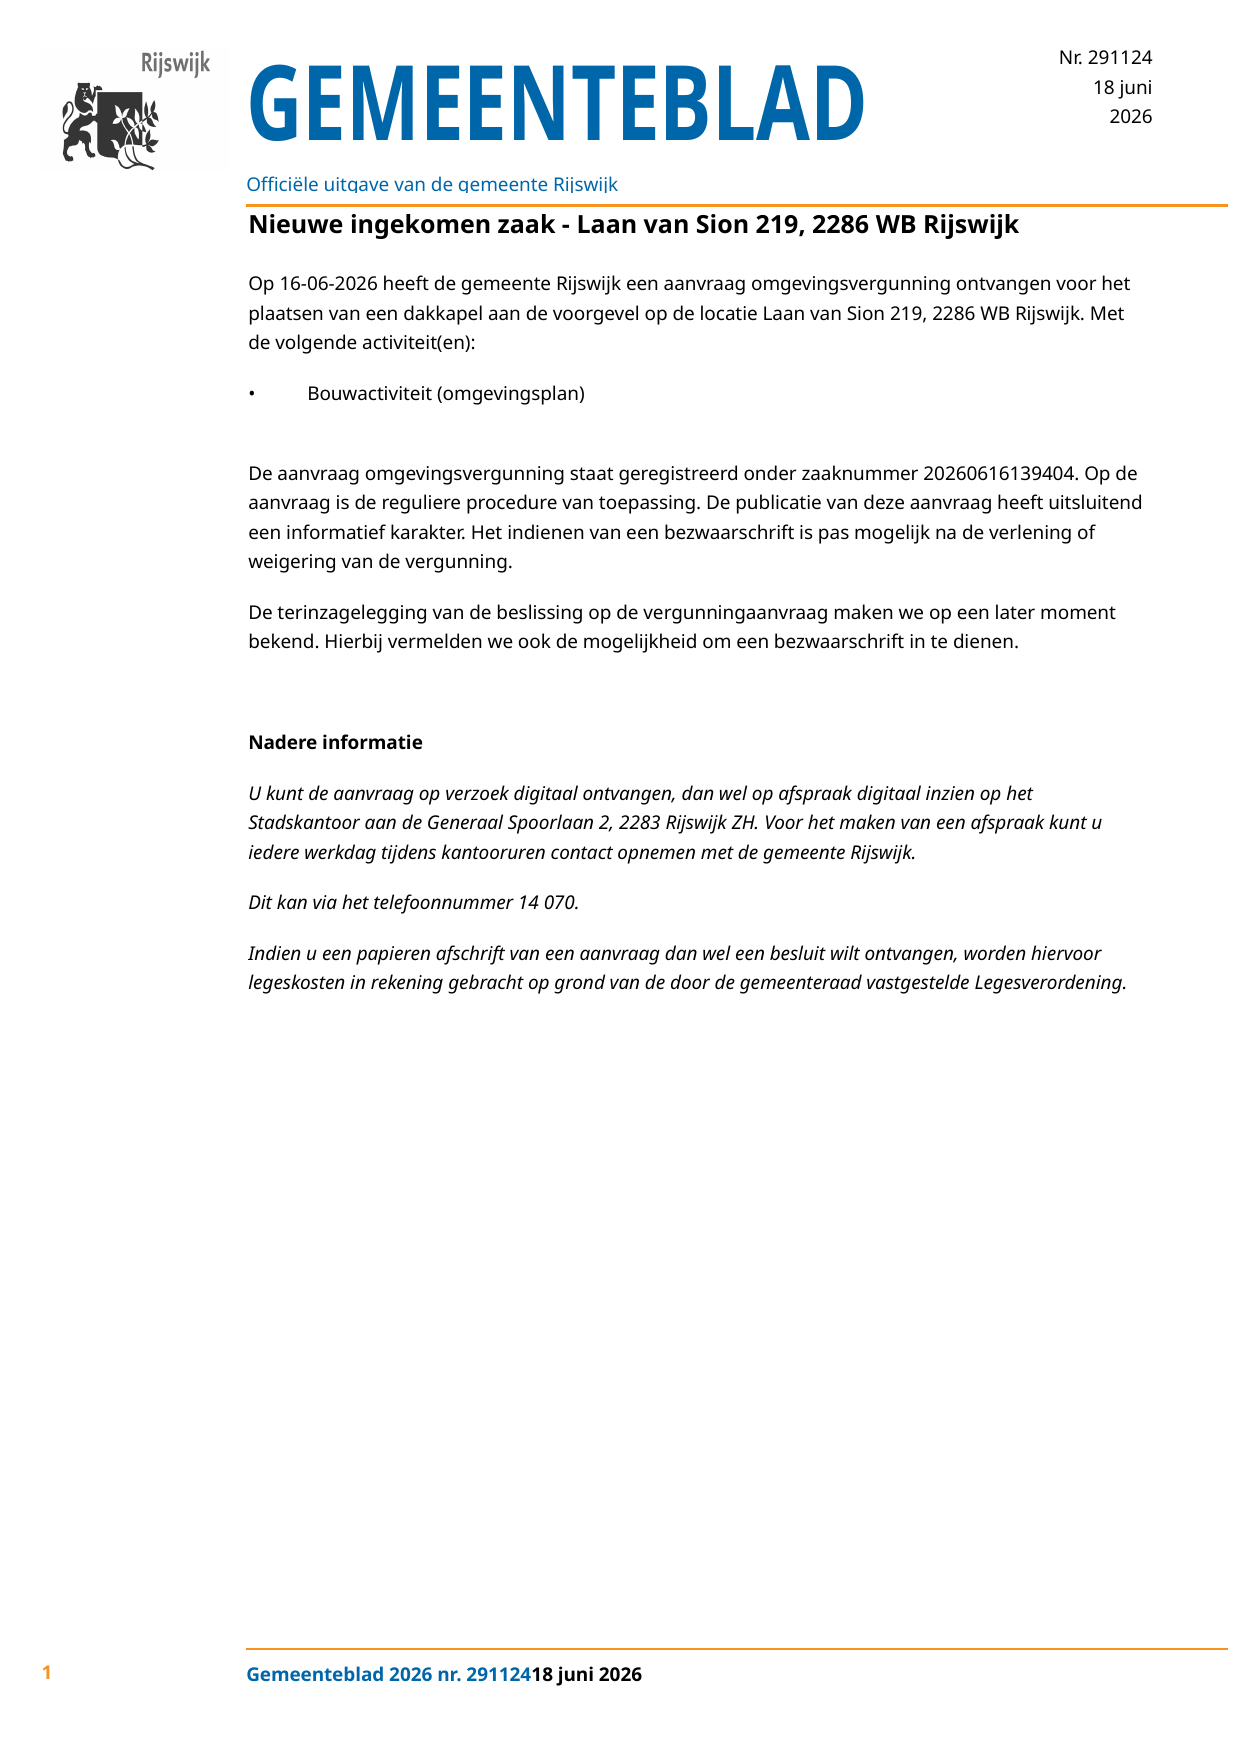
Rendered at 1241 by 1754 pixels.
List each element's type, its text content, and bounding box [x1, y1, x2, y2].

text De aanvraag omgevingsvergunning staat geregistreerd onder zaaknummer 20260616139404. Op de aanvraag is de reguliere procedure van toepassing. De publicatie van deze aanvraag heeft uitsluitend een informatief karakter. Het indienen van een bezwaarschrift is pas mogelijk na de verlening of weigering van de vergunning. [248, 460, 1152, 574]
text Indien u een papieren afschrift van een aanvraag dan wel een besluit wilt ontvangen, worden hiervoor legeskosten in rekening gebracht op grond van de door de gemeenteraad vastgestelde Legesverordening. [248, 940, 1152, 995]
text De terinzagelegging van de beslissing op de vergunningaanvraag maken we op een later moment bekend. Hierbij vermelden we ook de mogelijkheid om een bezwaarschrift in te dienen. [248, 599, 1152, 654]
text Op 16-06-2026 heeft de gemeente Rijswijk een aanvraag omgevingsvergunning ontvangen voor het plaatsen van een dakkapel aan de voorgevel op de locatie Laan van Sion 219, 2286 WB Rijswijk. Met de volgende activiteit(en): [248, 270, 1152, 355]
list Bouwactiviteit (omgevingsplan) [248, 380, 1152, 406]
text Nieuwe ingekomen zaak - Laan van Sion 219, 2286 WB Rijswijk [248, 207, 1152, 241]
text Dit kan via het telefoonnummer 14 070. [248, 889, 1152, 915]
text Nadere informatie [248, 729, 1152, 755]
picture [41, 47, 231, 172]
text U kunt de aanvraag op verzoek digitaal ontvangen, dan wel op afspraak digitaal inzien op het Stadskantoor aan de Generaal Spoorlaan 2, 2283 Rijswijk ZH. Voor het maken van een afspraak kunt u iedere werkdag tijdens kantooruren contact opnemen met de gemeente Rijswijk. [248, 780, 1152, 865]
